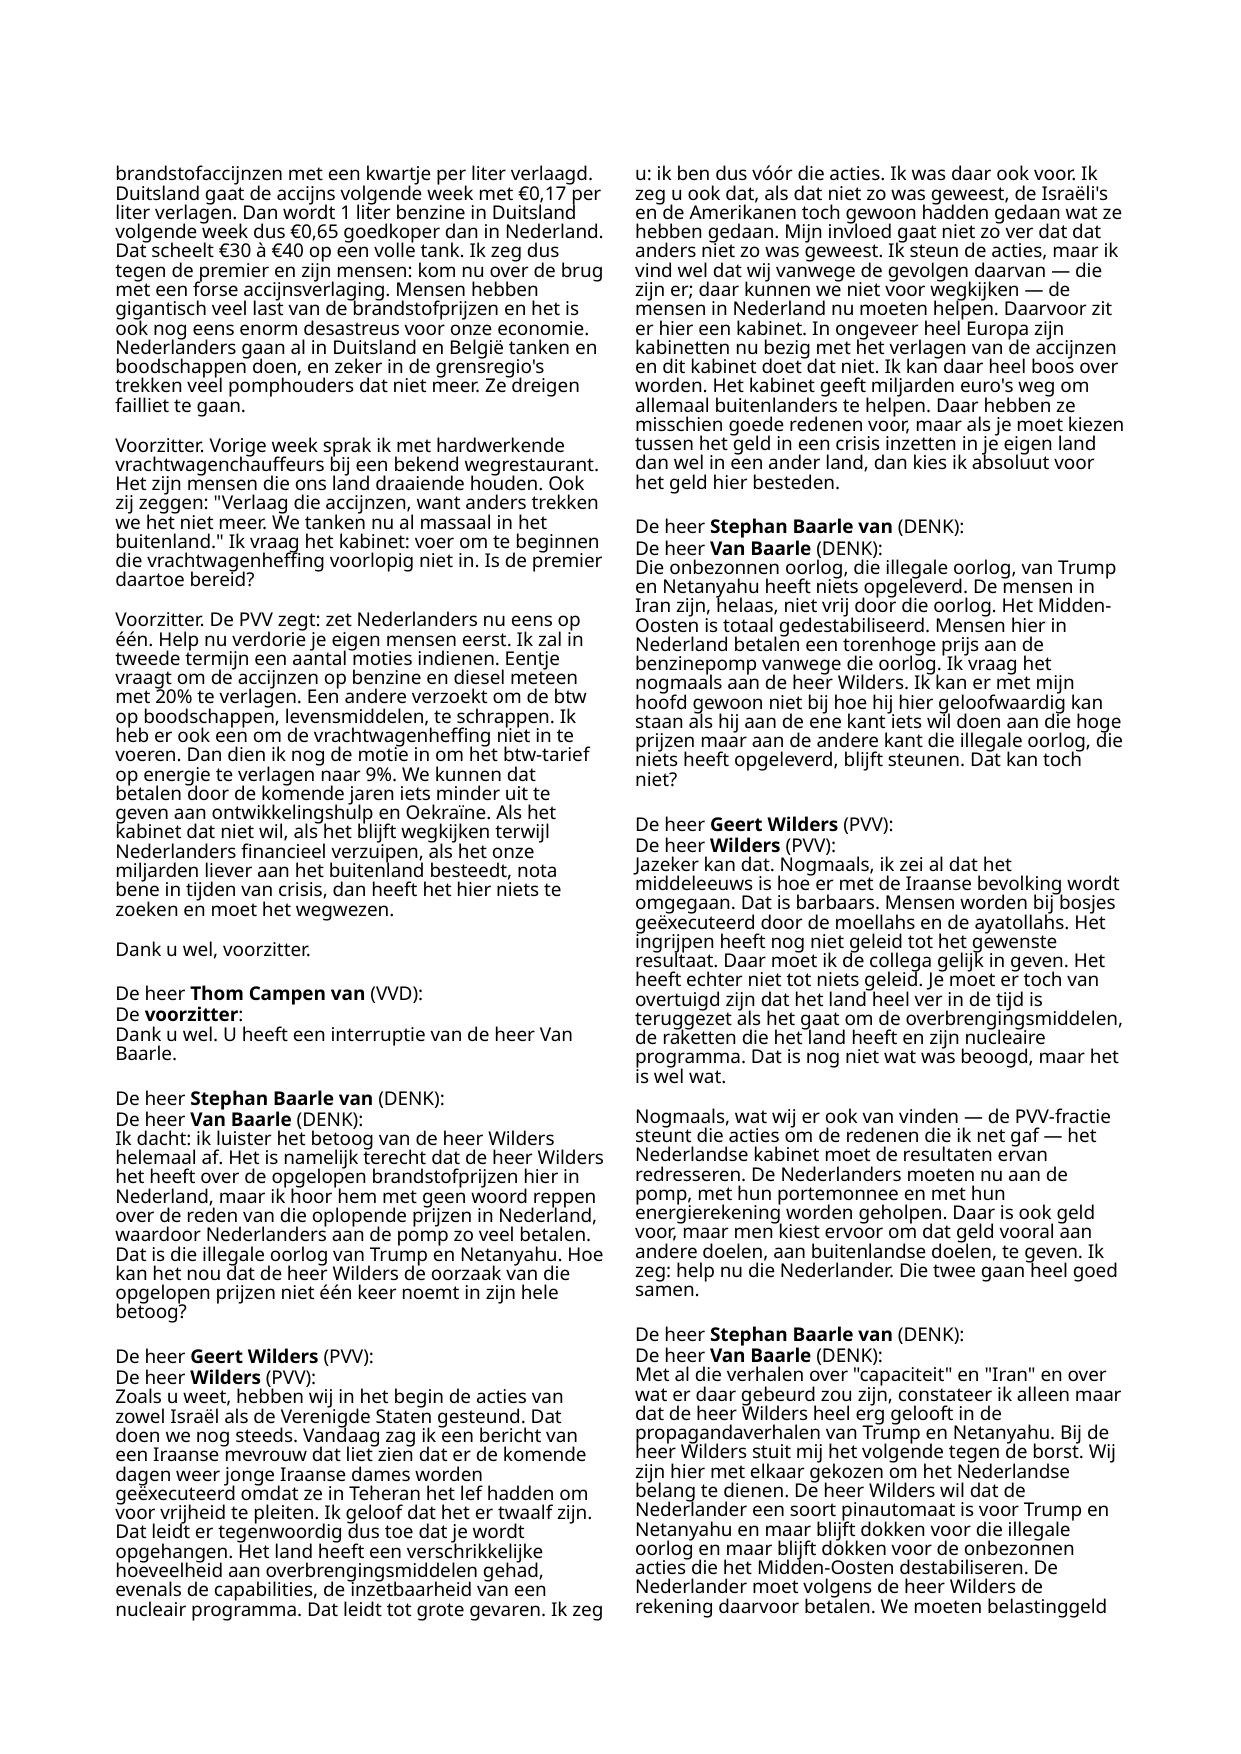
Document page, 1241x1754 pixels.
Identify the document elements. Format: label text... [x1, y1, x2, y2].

text De heer Thom Campen van (VVD): [115, 981, 605, 1006]
text u: ik ben dus vóór die acties. Ik was daar ook voor. Ik zeg u ook dat, als dat niet zo was geweest, de Israëli's en de Amerikanen toch gewoon hadden gedaan wat ze hebben gedaan. Mijn invloed gaat niet zo ver dat dat anders niet zo was geweest. Ik steun de acties, maar ik vind wel dat wij vanwege de gevolgen daarvan — die zijn er; daar kunnen we niet voor wegkijken — de mensen in Nederland nu moeten helpen. Daarvoor zit er hier een kabinet. In ongeveer heel Europa zijn kabinetten nu bezig met het verlagen van de accijnzen en dit kabinet doet dat niet. Ik kan daar heel boos over worden. Het kabinet geeft miljarden euro's weg om allemaal buitenlanders te helpen. Daar hebben ze misschien goede redenen voor, maar als je moet kiezen tussen het geld in een crisis inzetten in je eigen land dan wel in een ander land, dan kies ik absoluut voor het geld hier besteden. [635, 165, 1125, 493]
text De heer Stephan Baarle van (DENK): [635, 1321, 1125, 1347]
text De heer Van Baarle (DENK): [635, 539, 1125, 559]
text Die onbezonnen oorlog, die illegale oorlog, van Trump en Netanyahu heeft niets opgeleverd. De mensen in Iran zijn, helaas, niet vrij door die oorlog. Het Midden-Oosten is totaal gedestabiliseerd. Mensen hier in Nederland betalen een torenhoge prijs aan de benzinepomp vanwege die oorlog. Ik vraag het nogmaals aan de heer Wilders. Ik kan er met mijn hoofd gewoon niet bij hoe hij hier geloofwaardig kan staan als hij aan de ene kant iets wil doen aan die hoge prijzen maar aan de andere kant die illegale oorlog, die niets heeft opgeleverd, blijft steunen. Dat kan toch niet? [635, 559, 1125, 790]
text De voorzitter: [115, 1006, 605, 1026]
text De heer Wilders (PVV): [115, 1369, 605, 1388]
text Zoals u weet, hebben wij in het begin de acties van zowel Israël als de Verenigde Staten gesteund. Dat doen we nog steeds. Vandaag zag ik een bericht van een Iraanse mevrouw dat liet zien dat er de komende dagen weer jonge Iraanse dames worden geëxecuteerd omdat ze in Teheran het lef hadden om voor vrijheid te pleiten. Ik geloof dat het er twaalf zijn. Dat leidt er tegenwoordig dus toe dat je wordt opgehangen. Het land heeft een verschrikkelijke hoeveelheid aan overbrengingsmiddelen gehad, evenals de capabilities, de inzetbaarheid van een nucleair programma. Dat leidt tot grote gevaren. Ik zeg [115, 1388, 605, 1620]
text De heer Geert Wilders (PVV): [115, 1343, 605, 1369]
text brandstofaccijnzen met een kwartje per liter verlaagd. Duitsland gaat de accijns volgende week met €0,17 per liter verlagen. Dan wordt 1 liter benzine in Duitsland volgende week dus €0,65 goedkoper dan in Nederland. Dat scheelt €30 à €40 op een volle tank. Ik zeg dus tegen de premier en zijn mensen: kom nu over de brug met een forse accijnsverlaging. Mensen hebben gigantisch veel last van de brandstofprijzen en het is ook nog eens enorm desastreus voor onze economie. Nederlanders gaan al in Duitsland en België tanken en boodschappen doen, en zeker in de grensregio's trekken veel pomphouders dat niet meer. Ze dreigen failliet te gaan. [115, 165, 605, 416]
text Dank u wel. U heeft een interruptie van de heer Van Baarle. [115, 1026, 605, 1064]
text De heer Geert Wilders (PVV): [635, 811, 1125, 837]
text Met al die verhalen over "capaciteit" en "Iran" en over wat er daar gebeurd zou zijn, constateer ik alleen maar dat de heer Wilders heel erg gelooft in de propagandaverhalen van Trump en Netanyahu. Bij de heer Wilders stuit mij het volgende tegen de borst. Wij zijn hier met elkaar gekozen om het Nederlandse belang te dienen. De heer Wilders wil dat de Nederlander een soort pinautomaat is voor Trump en Netanyahu en maar blijft dokken voor die illegale oorlog en maar blijft dokken voor de onbezonnen acties die het Midden-Oosten destabiliseren. De Nederlander moet volgens de heer Wilders de rekening daarvoor betalen. We moeten belastinggeld [635, 1366, 1125, 1617]
text Dank u wel, voorzitter. [115, 941, 605, 960]
text De heer Stephan Baarle van (DENK): [115, 1085, 605, 1111]
text Voorzitter. Vorige week sprak ik met hardwerkende vrachtwagenchauffeurs bij een bekend wegrestaurant. Het zijn mensen die ons land draaiende houden. Ook zij zeggen: "Verlaag die accijnzen, want anders trekken we het niet meer. We tanken nu al massaal in het buitenland." Ik vraag het kabinet: voer om te beginnen die vrachtwagenheffing voorlopig niet in. Is de premier daartoe bereid? [115, 437, 605, 591]
text De heer Van Baarle (DENK): [115, 1111, 605, 1130]
text Voorzitter. De PVV zegt: zet Nederlanders nu eens op één. Help nu verdorie je eigen mensen eerst. Ik zal in tweede termijn een aantal moties indienen. Eentje vraagt om de accijnzen op benzine en diesel meteen met 20% te verlagen. Een andere verzoekt om de btw op boodschappen, levensmiddelen, te schrappen. Ik heb er ook een om de vrachtwagenheffing niet in te voeren. Dan dien ik nog de motie in om het btw-tarief op energie te verlagen naar 9%. We kunnen dat betalen door de komende jaren iets minder uit te geven aan ontwikkelingshulp en Oekraïne. Als het kabinet dat niet wil, als het blijft wegkijken terwijl Nederlanders financieel verzuipen, als het onze miljarden liever aan het buitenland besteedt, nota bene in tijden van crisis, dan heeft het hier niets te zoeken en moet het wegwezen. [115, 611, 605, 920]
text Nogmaals, wat wij er ook van vinden — de PVV-fractie steunt die acties om de redenen die ik net gaf — het Nederlandse kabinet moet de resultaten ervan redresseren. De Nederlanders moeten nu aan de pomp, met hun portemonnee en met hun energierekening worden geholpen. Daar is ook geld voor, maar men kiest ervoor om dat geld vooral aan andere doelen, aan buitenlandse doelen, te geven. Ik zeg: help nu die Nederlander. Die twee gaan heel goed samen. [635, 1108, 1125, 1301]
text Ik dacht: ik luister het betoog van de heer Wilders helemaal af. Het is namelijk terecht dat de heer Wilders het heeft over de opgelopen brandstofprijzen hier in Nederland, maar ik hoor hem met geen woord reppen over de reden van die oplopende prijzen in Nederland, waardoor Nederlanders aan de pomp zo veel betalen. Dat is die illegale oorlog van Trump en Netanyahu. Hoe kan het nou dat de heer Wilders de oorzaak van die opgelopen prijzen niet één keer noemt in zijn hele betoog? [115, 1130, 605, 1323]
text De heer Van Baarle (DENK): [635, 1347, 1125, 1366]
text De heer Wilders (PVV): [635, 837, 1125, 856]
text De heer Stephan Baarle van (DENK): [635, 514, 1125, 539]
text Jazeker kan dat. Nogmaals, ik zei al dat het middeleeuws is hoe er met de Iraanse bevolking wordt omgegaan. Dat is barbaars. Mensen worden bij bosjes geëxecuteerd door de moellahs en de ayatollahs. Het ingrijpen heeft nog niet geleid tot het gewenste resultaat. Daar moet ik de collega gelijk in geven. Het heeft echter niet tot niets geleid. Je moet er toch van overtuigd zijn dat het land heel ver in de tijd is teruggezet als het gaat om de overbrengingsmiddelen, de raketten die het land heeft en zijn nucleaire programma. Dat is nog niet wat was beoogd, maar het is wel wat. [635, 856, 1125, 1087]
